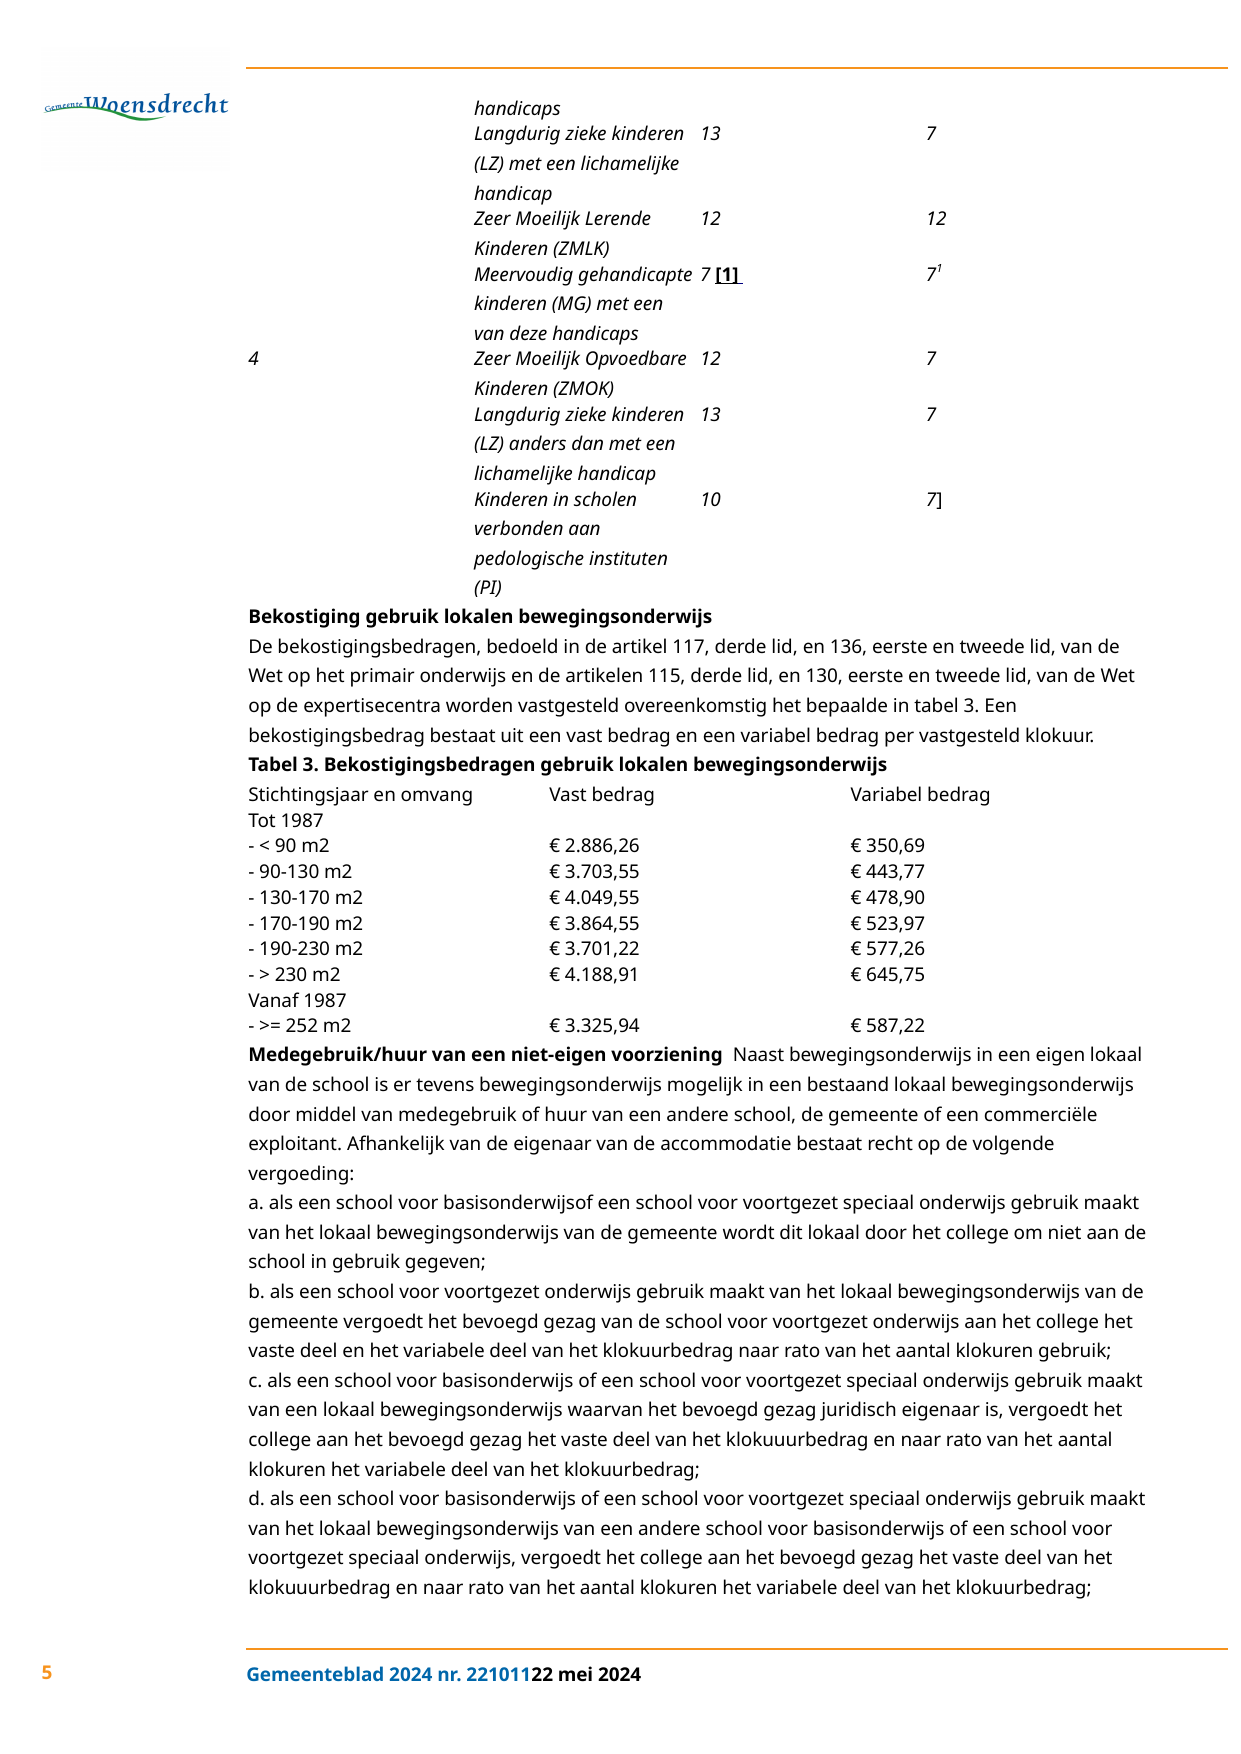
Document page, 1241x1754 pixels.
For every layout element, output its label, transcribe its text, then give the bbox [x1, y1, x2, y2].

table_cell 7 [926, 346, 1152, 401]
table_cell € 3.701,22 [549, 936, 850, 961]
table_cell Meervoudig gehandicapte kinderen (MG) met een van deze handicaps [474, 261, 700, 346]
table_cell € 523,97 [850, 910, 1152, 936]
text Medegebruik/huur van een niet-eigen voorziening Naast bewegingsonderwijs in een eigen lokaal van de school is er tevens bewegingsonderwijs mogelijk in een bestaand lokaal bewegingsonderwijs door middel van medegebruik of huur van een andere school, de gemeente of een commerciële exploitant. Afhankelijk van de eigenaar van de accommodatie bestaat recht op de volgende vergoeding: [248, 1042, 1152, 1186]
table_cell - >= 252 m2 [248, 1013, 549, 1038]
text d. als een school voor basisonderwijs of een school voor voortgezet speciaal onderwijs gebruik maakt van het lokaal bewegingsonderwijs van een andere school voor basisonderwijs of een school voor voortgezet speciaal onderwijs, vergoedt het college aan het bevoegd gezag het vaste deel van het klokuuurbedrag en naar rato van het aantal klokuren het variabele deel van het klokuurbedrag; [248, 1485, 1152, 1600]
table_cell [549, 987, 850, 1013]
table_cell 10 [700, 486, 926, 600]
picture [41, 47, 231, 172]
table_cell Vanaf 1987 [248, 987, 549, 1013]
table_cell - 90-130 m2 [248, 858, 549, 884]
table_cell € 3.864,55 [549, 910, 850, 936]
table_cell € 4.049,55 [549, 884, 850, 910]
table_cell - 130-170 m2 [248, 884, 549, 910]
text Bekostiging gebruik lokalen bewegingsonderwijs [248, 603, 1152, 629]
table_cell € 3.325,94 [549, 1013, 850, 1038]
table_cell 71 [926, 261, 1152, 346]
table_cell 7 [1] [700, 261, 926, 346]
table_cell 13 [700, 121, 926, 205]
table_header Stichtingsjaar en omvang [248, 781, 549, 807]
table_cell handicaps [474, 95, 700, 121]
table_cell [926, 95, 1152, 121]
table_cell 4 [248, 346, 474, 600]
table_cell € 478,90 [850, 884, 1152, 910]
table_cell - 190-230 m2 [248, 936, 549, 961]
table_cell € 443,77 [850, 858, 1152, 884]
table_cell Zeer Moeilijk Opvoedbare Kinderen (ZMOK) [474, 346, 700, 401]
table_cell 7 [926, 121, 1152, 205]
table_cell € 3.703,55 [549, 858, 850, 884]
text b. als een school voor voortgezet onderwijs gebruik maakt van het lokaal bewegingsonderwijs van de gemeente vergoedt het bevoegd gezag van de school voor voortgezet onderwijs aan het college het vaste deel en het variabele deel van het klokuurbedrag naar rato van het aantal klokuren gebruik; [248, 1278, 1152, 1363]
text a. als een school voor basisonderwijsof een school voor voortgezet speciaal onderwijs gebruik maakt van het lokaal bewegingsonderwijs van de gemeente wordt dit lokaal door het college om niet aan de school in gebruik gegeven; [248, 1189, 1152, 1274]
table_cell € 645,75 [850, 961, 1152, 987]
table_cell € 350,69 [850, 833, 1152, 858]
table_cell - < 90 m2 [248, 833, 549, 858]
table_cell € 2.886,26 [549, 833, 850, 858]
table_cell [700, 95, 926, 121]
table_cell [248, 95, 474, 346]
table_cell € 4.188,91 [549, 961, 850, 987]
table_cell [850, 807, 1152, 833]
table_cell Tot 1987 [248, 807, 549, 833]
table_cell [549, 807, 850, 833]
table_cell 12 [700, 346, 926, 401]
table_header Variabel bedrag [850, 781, 1152, 807]
table_cell Langdurig zieke kinderen (LZ) met een lichamelijke handicap [474, 121, 700, 205]
table_cell Zeer Moeilijk Lerende Kinderen (ZMLK) [474, 205, 700, 261]
table_cell - 170-190 m2 [248, 910, 549, 936]
text De bekostigingsbedragen, bedoeld in de artikel 117, derde lid, en 136, eerste en tweede lid, van de Wet op het primair onderwijs en de artikelen 115, derde lid, en 130, eerste en tweede lid, van de Wet op de expertisecentra worden vastgesteld overeenkomstig het bepaalde in tabel 3. Een bekostigingsbedrag bestaat uit een vast bedrag en een variabel bedrag per vastgesteld klokuur. [248, 633, 1152, 748]
table_cell Kinderen in scholen verbonden aan pedologische instituten (PI) [474, 486, 700, 600]
table_cell 12 [700, 205, 926, 261]
text c. als een school voor basisonderwijs of een school voor voortgezet speciaal onderwijs gebruik maakt van een lokaal bewegingsonderwijs waarvan het bevoegd gezag juridisch eigenaar is, vergoedt het college aan het bevoegd gezag het vaste deel van het klokuuurbedrag en naar rato van het aantal klokuren het variabele deel van het klokuurbedrag; [248, 1367, 1152, 1482]
table_header Vast bedrag [549, 781, 850, 807]
text Tabel 3. Bekostigingsbedragen gebruik lokalen bewegingsonderwijs [248, 751, 1152, 777]
table_cell Langdurig zieke kinderen (LZ) anders dan met een lichamelijke handicap [474, 401, 700, 486]
table_cell 13 [700, 401, 926, 486]
table_cell 12 [926, 205, 1152, 261]
table_cell [850, 987, 1152, 1013]
table_cell € 587,22 [850, 1013, 1152, 1038]
table_cell - > 230 m2 [248, 961, 549, 987]
table_cell 7] [926, 486, 1152, 600]
table_cell 7 [926, 401, 1152, 486]
table_cell € 577,26 [850, 936, 1152, 961]
